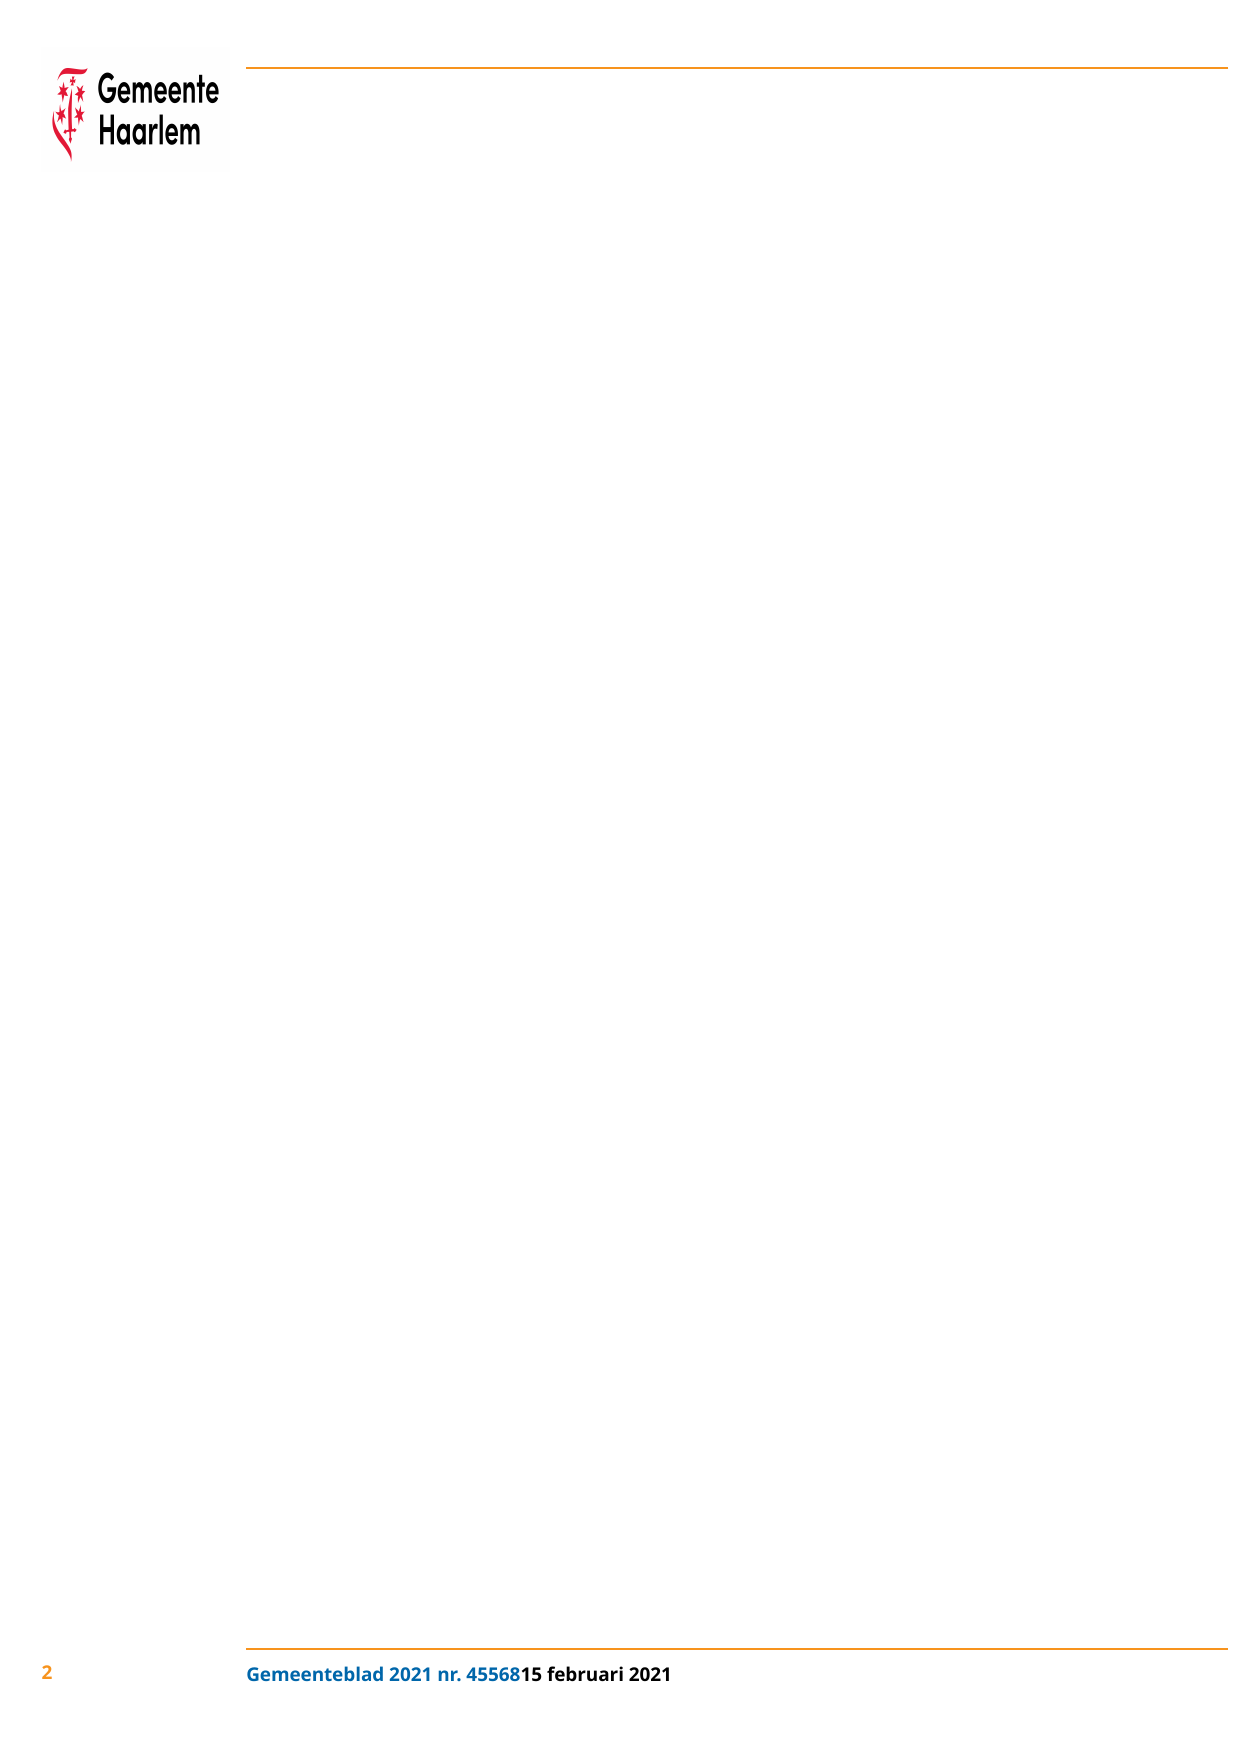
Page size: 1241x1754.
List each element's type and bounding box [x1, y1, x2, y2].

picture [41, 47, 231, 172]
